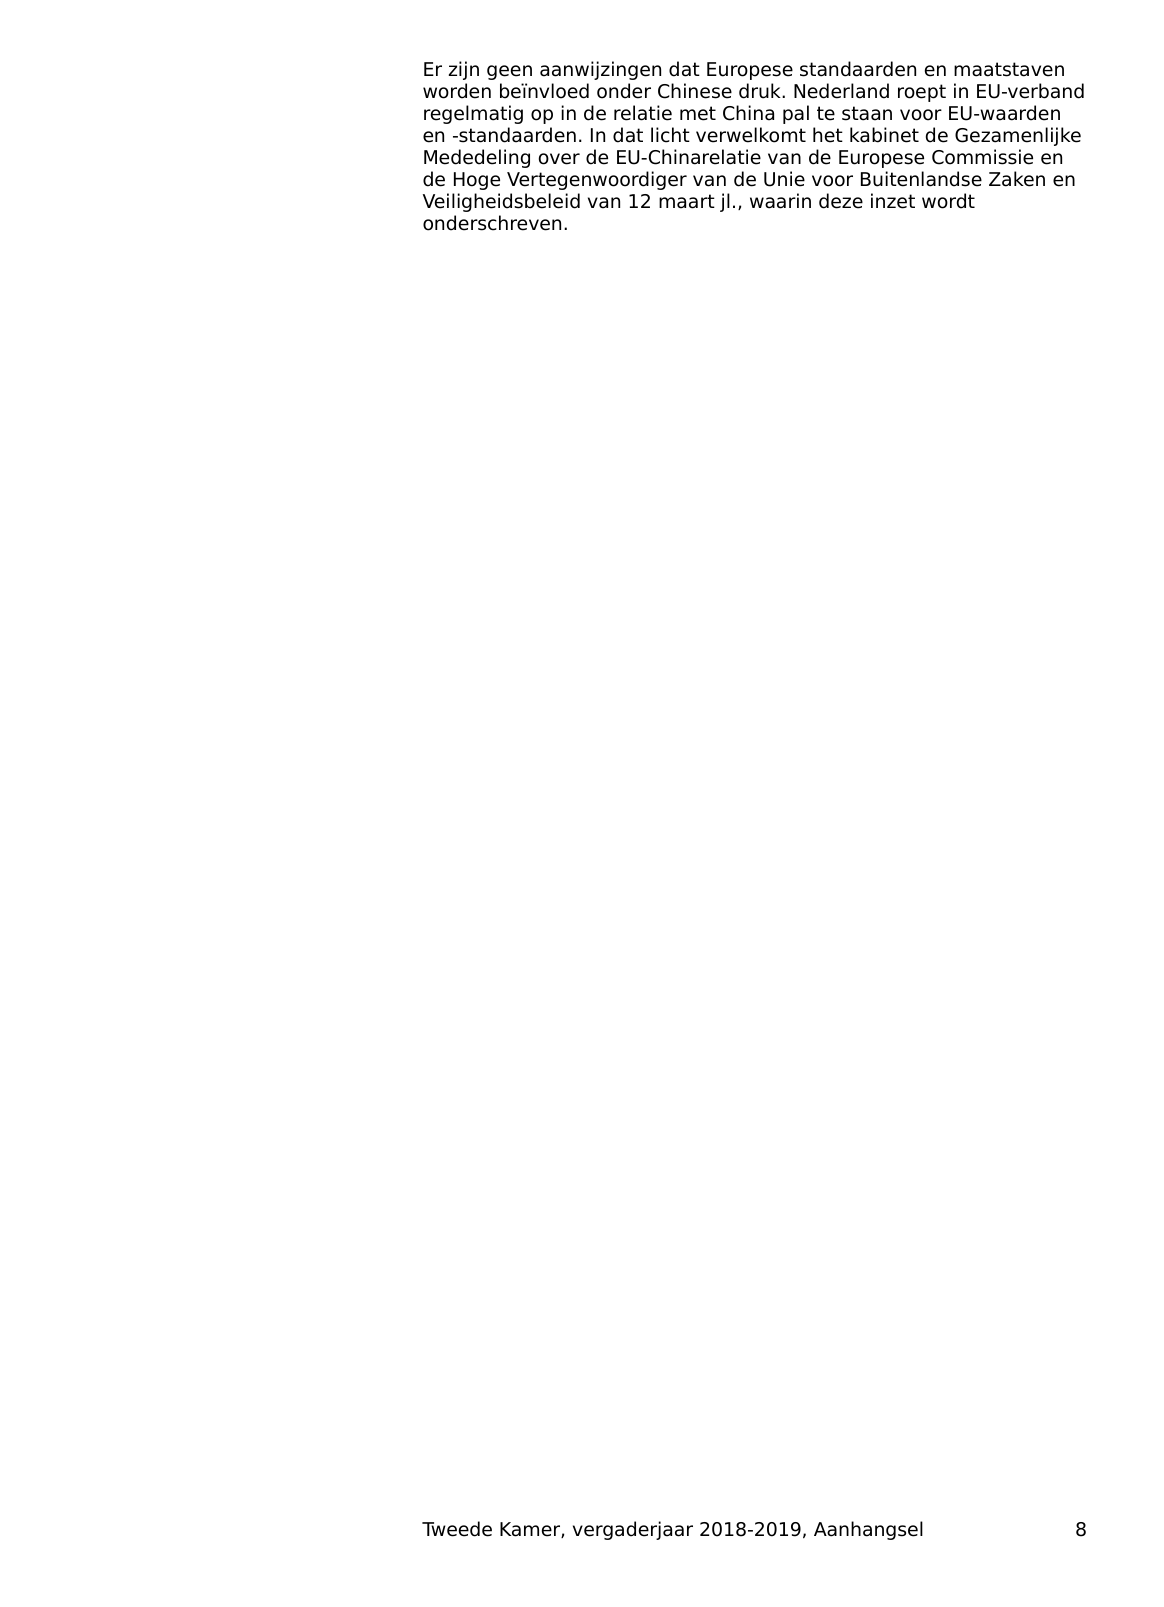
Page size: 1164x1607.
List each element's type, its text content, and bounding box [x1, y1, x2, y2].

text Er zijn geen aanwijzingen dat Europese standaarden en maatstaven worden beïnvloed onder Chinese druk. Nederland roept in EU-verband regelmatig op in de relatie met China pal te staan voor EU-waarden en -standaarden. In dat licht verwelkomt het kabinet de Gezamenlijke Mededeling over de EU-Chinarelatie van de Europese Commissie en de Hoge Vertegenwoordiger van de Unie voor Buitenlandse Zaken en Veiligheidsbeleid van 12 maart jl., waarin deze inzet wordt onderschreven. [422, 59, 1087, 235]
